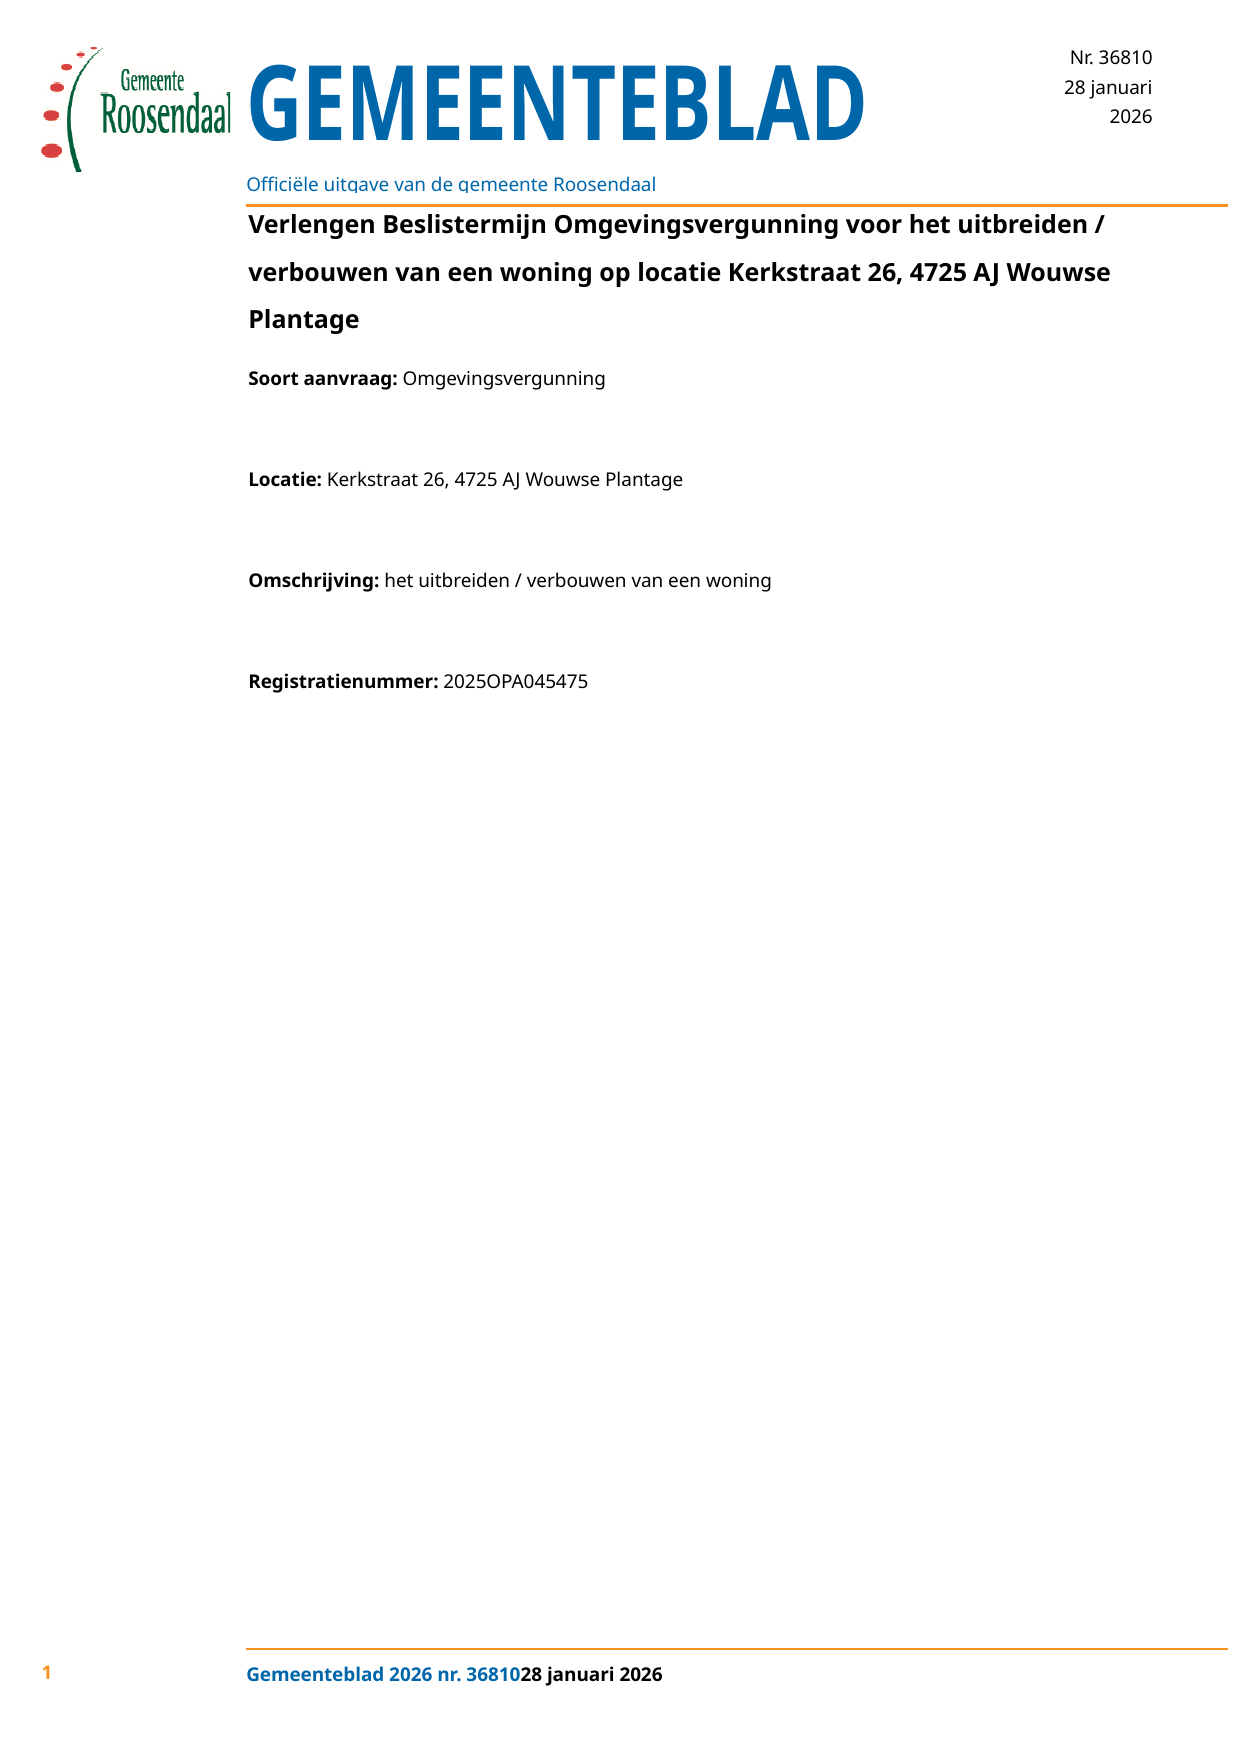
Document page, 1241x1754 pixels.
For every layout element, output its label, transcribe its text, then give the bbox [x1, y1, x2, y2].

text Soort aanvraag: Omgevingsvergunning [248, 366, 1152, 391]
text Registratienummer: 2025OPA045475 [248, 668, 1152, 694]
text Omschrijving: het uitbreiden / verbouwen van een woning [248, 567, 1152, 593]
text Locatie: Kerkstraat 26, 4725 AJ Wouwse Plantage [248, 466, 1152, 492]
picture [41, 47, 231, 172]
text Verlengen Beslistermijn Omgevingsvergunning voor het uitbreiden / verbouwen van een woning op locatie Kerkstraat 26, 4725 AJ Wouwse Plantage [248, 207, 1152, 336]
